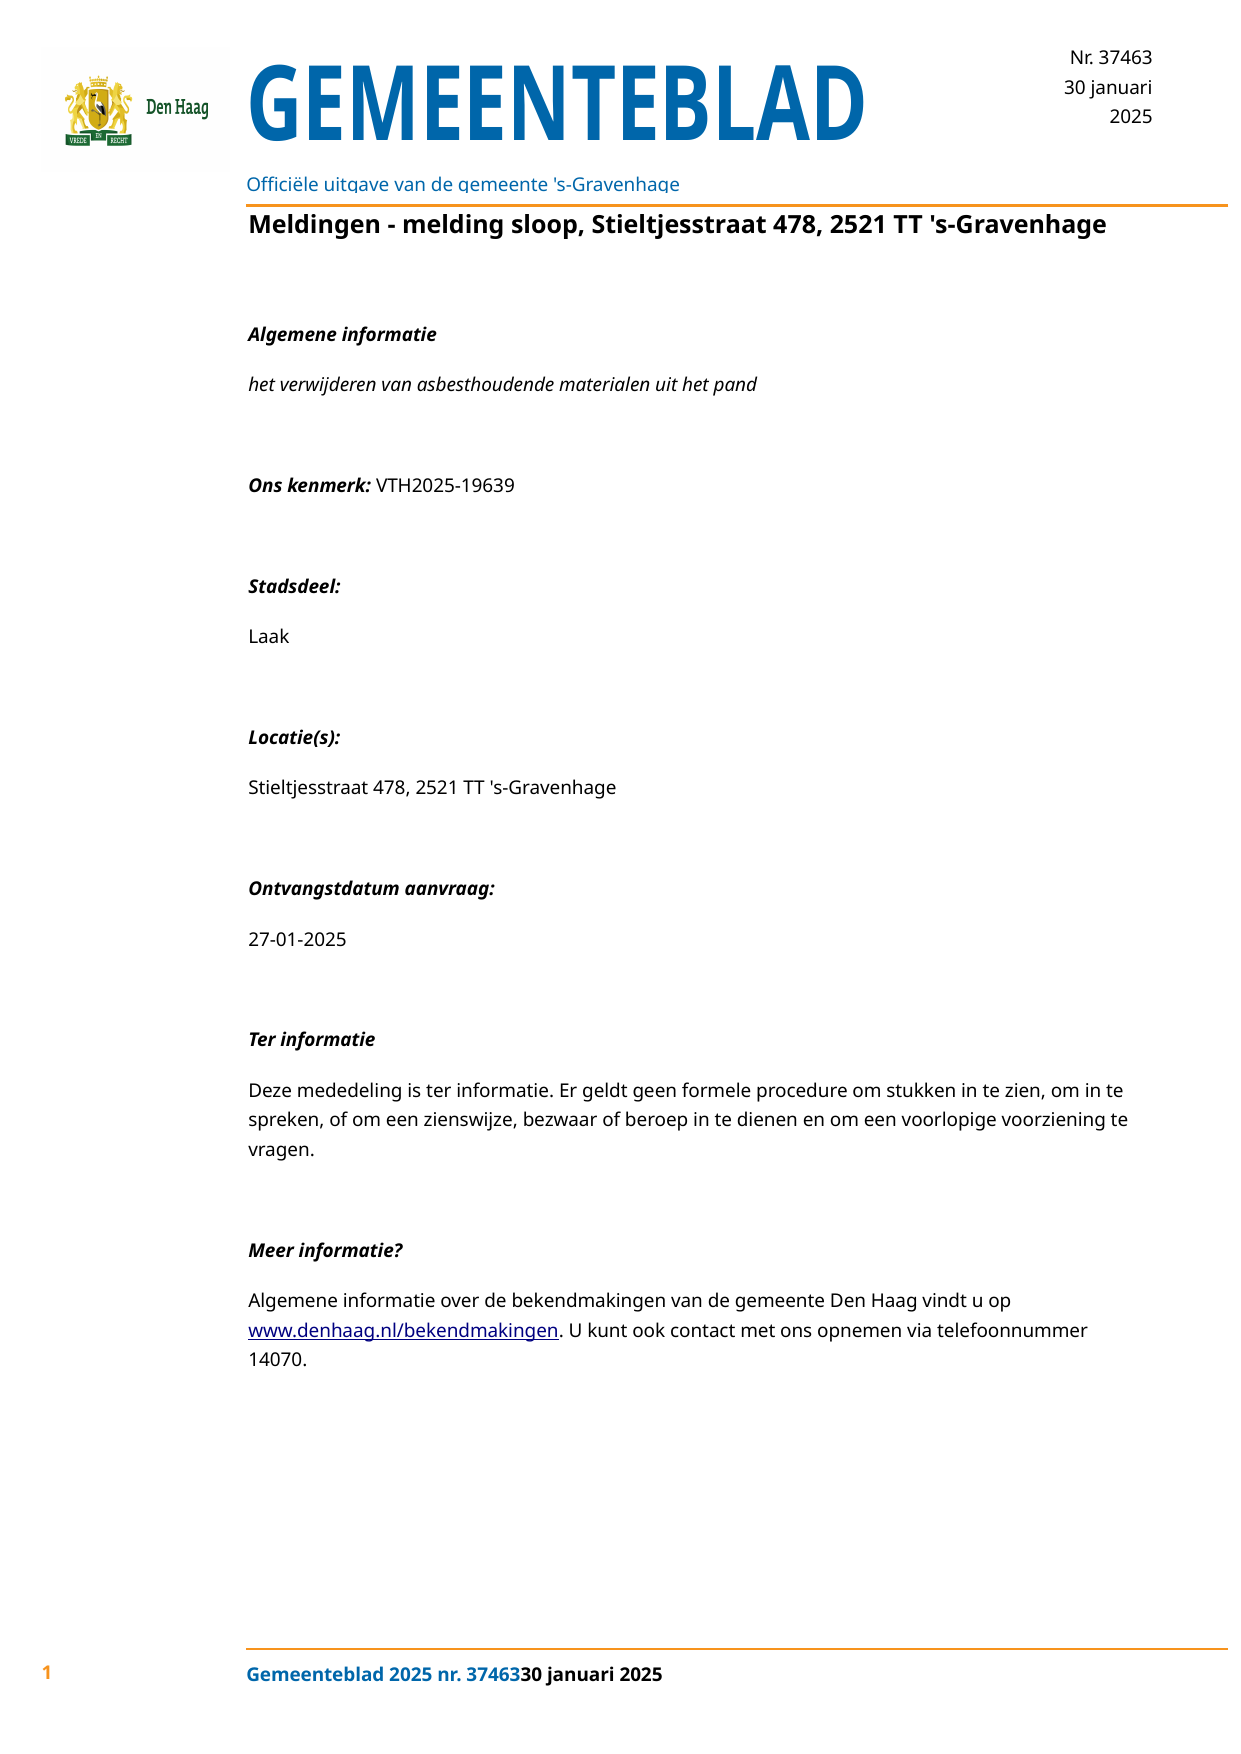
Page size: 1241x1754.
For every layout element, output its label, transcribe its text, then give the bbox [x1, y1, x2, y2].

text Ontvangstdatum aanvraag: [248, 875, 1152, 901]
text Laak [248, 623, 1152, 649]
text Locatie(s): [248, 724, 1152, 750]
text Ter informatie [248, 1027, 1152, 1052]
text Algemene informatie over de bekendmakingen van de gemeente Den Haag vindt u op www.denhaag.nl/bekendmakingen. U kunt ook contact met ons opnemen via telefoonnummer 14070. [248, 1287, 1152, 1372]
text Deze mededeling is ter informatie. Er geldt geen formele procedure om stukken in te zien, om in te spreken, of om een zienswijze, bezwaar of beroep in te dienen en om een voorlopige voorziening te vragen. [248, 1077, 1152, 1162]
text 27-01-2025 [248, 926, 1152, 951]
text Stadsdeel: [248, 573, 1152, 598]
picture [41, 47, 231, 172]
text het verwijderen van asbesthoudende materialen uit het pand [248, 371, 1152, 397]
text Meldingen - melding sloop, Stieltjesstraat 478, 2521 TT 's-Gravenhage [248, 207, 1152, 241]
text Stieltjesstraat 478, 2521 TT 's-Gravenhage [248, 774, 1152, 800]
text Algemene informatie [248, 321, 1152, 346]
text Ons kenmerk: VTH2025-19639 [248, 472, 1152, 498]
text Meer informatie? [248, 1237, 1152, 1263]
